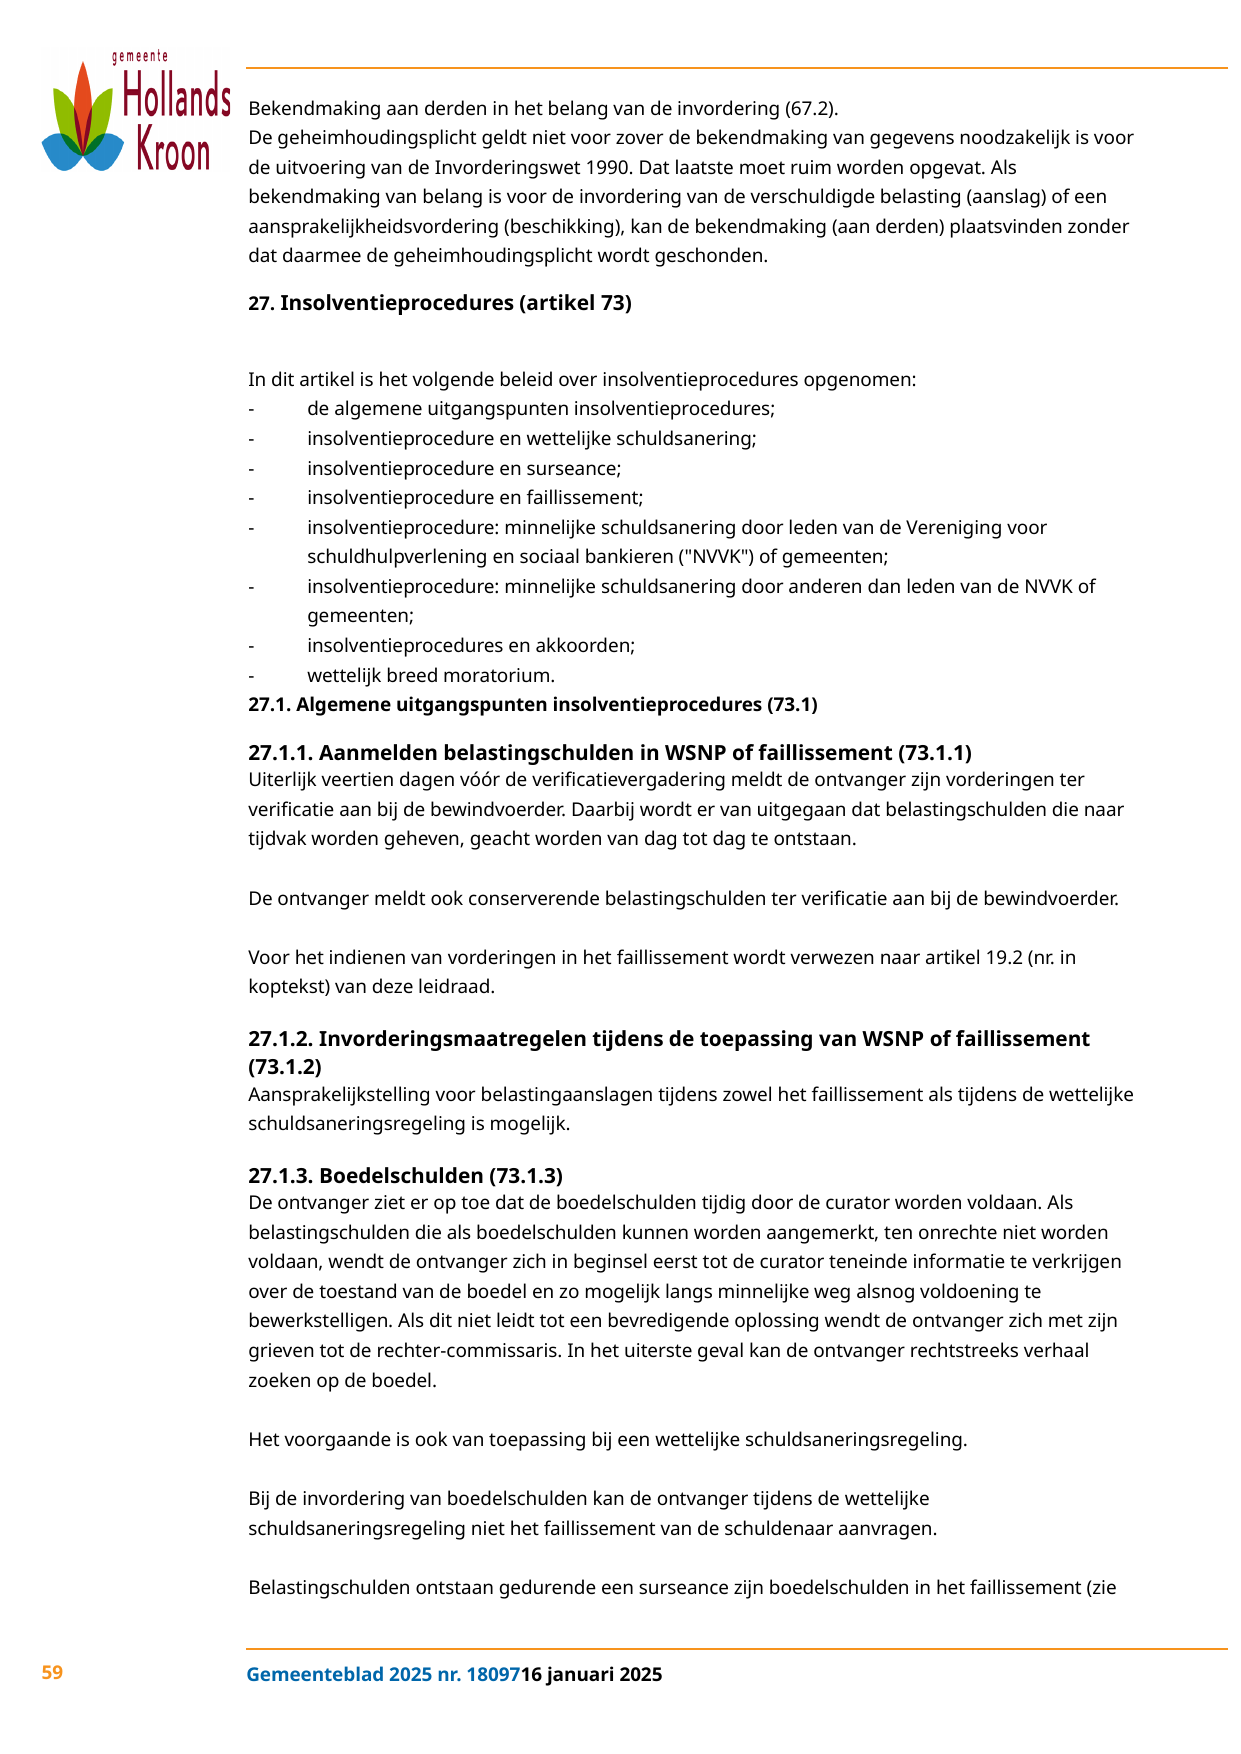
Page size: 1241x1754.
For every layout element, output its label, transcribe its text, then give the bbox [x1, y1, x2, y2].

list insolventieprocedure: minnelijke schuldsanering door leden van de Vereniging voor schuldhulpverlening en sociaal bankieren ("NVVK") of gemeenten; [248, 514, 1152, 569]
list insolventieprocedure en surseance; [248, 455, 1152, 481]
text 27.1.3. Boedelschulden (73.1.3) [248, 1161, 1152, 1189]
text Bij de invordering van boedelschulden kan de ontvanger tijdens de wettelijke schuldsaneringsregeling niet het faillissement van de schuldenaar aanvragen. [248, 1485, 1152, 1540]
text 27.1.1. Aanmelden belastingschulden in WSNP of faillissement (73.1.1) [248, 738, 1152, 766]
list insolventieprocedure: minnelijke schuldsanering door anderen dan leden van de NVVK of gemeenten; [248, 573, 1152, 628]
text Uiterlijk veertien dagen vóór de verificatievergadering meldt de ontvanger zijn vorderingen ter verificatie aan bij de bewindvoerder. Daarbij wordt er van uitgegaan dat belastingschulden die naar tijdvak worden geheven, geacht worden van dag tot dag te ontstaan. [248, 766, 1152, 851]
text Aansprakelijkstelling voor belastingaanslagen tijdens zowel het faillissement als tijdens de wettelijke schuldsaneringsregeling is mogelijk. [248, 1081, 1152, 1136]
text De ontvanger ziet er op toe dat de boedelschulden tijdig door de curator worden voldaan. Als belastingschulden die als boedelschulden kunnen worden aangemerkt, ten onrechte niet worden voldaan, wendt de ontvanger zich in beginsel eerst tot de curator teneinde informatie te verkrijgen over de toestand van de boedel en zo mogelijk langs minnelijke weg alsnog voldoening te bewerkstelligen. Als dit niet leidt tot een bevredigende oplossing wendt de ontvanger zich met zijn grieven tot de rechter-commissaris. In het uiterste geval kan de ontvanger rechtstreeks verhaal zoeken op de boedel. [248, 1189, 1152, 1392]
list de algemene uitgangspunten insolventieprocedures; [248, 396, 1152, 421]
text Voor het indienen van vorderingen in het faillissement wordt verwezen naar artikel 19.2 (nr. in koptekst) van deze leidraad. [248, 944, 1152, 999]
text In dit artikel is het volgende beleid over insolventieprocedures opgenomen: [248, 366, 1152, 392]
text Bekendmaking aan derden in het belang van de invordering (67.2). [248, 95, 1152, 121]
list insolventieprocedure en wettelijke schuldsanering; [248, 425, 1152, 451]
text Belastingschulden ontstaan gedurende een surseance zijn boedelschulden in het faillissement (zie [248, 1574, 1152, 1599]
text Het voorgaande is ook van toepassing bij een wettelijke schuldsaneringsregeling. [248, 1426, 1152, 1452]
text 27. Insolventieprocedures (artikel 73) [248, 288, 1152, 317]
list insolventieprocedures en akkoorden; [248, 632, 1152, 658]
text 27.1. Algemene uitgangspunten insolventieprocedures (73.1) [248, 691, 1152, 717]
list insolventieprocedure en faillissement; [248, 484, 1152, 510]
text De ontvanger meldt ook conserverende belastingschulden ter verificatie aan bij de bewindvoerder. [248, 885, 1152, 911]
text 27.1.2. Invorderingsmaatregelen tijdens de toepassing van WSNP of faillissement (73.1.2) [248, 1024, 1152, 1081]
list wettelijk breed moratorium. [248, 662, 1152, 688]
picture [41, 47, 231, 172]
text De geheimhoudingsplicht geldt niet voor zover de bekendmaking van gegevens noodzakelijk is voor de uitvoering van de Invorderingswet 1990. Dat laatste moet ruim worden opgevat. Als bekendmaking van belang is voor de invordering van de verschuldigde belasting (aanslag) of een aansprakelijkheidsvordering (beschikking), kan de bekendmaking (aan derden) plaatsvinden zonder dat daarmee de geheimhoudingsplicht wordt geschonden. [248, 124, 1152, 268]
